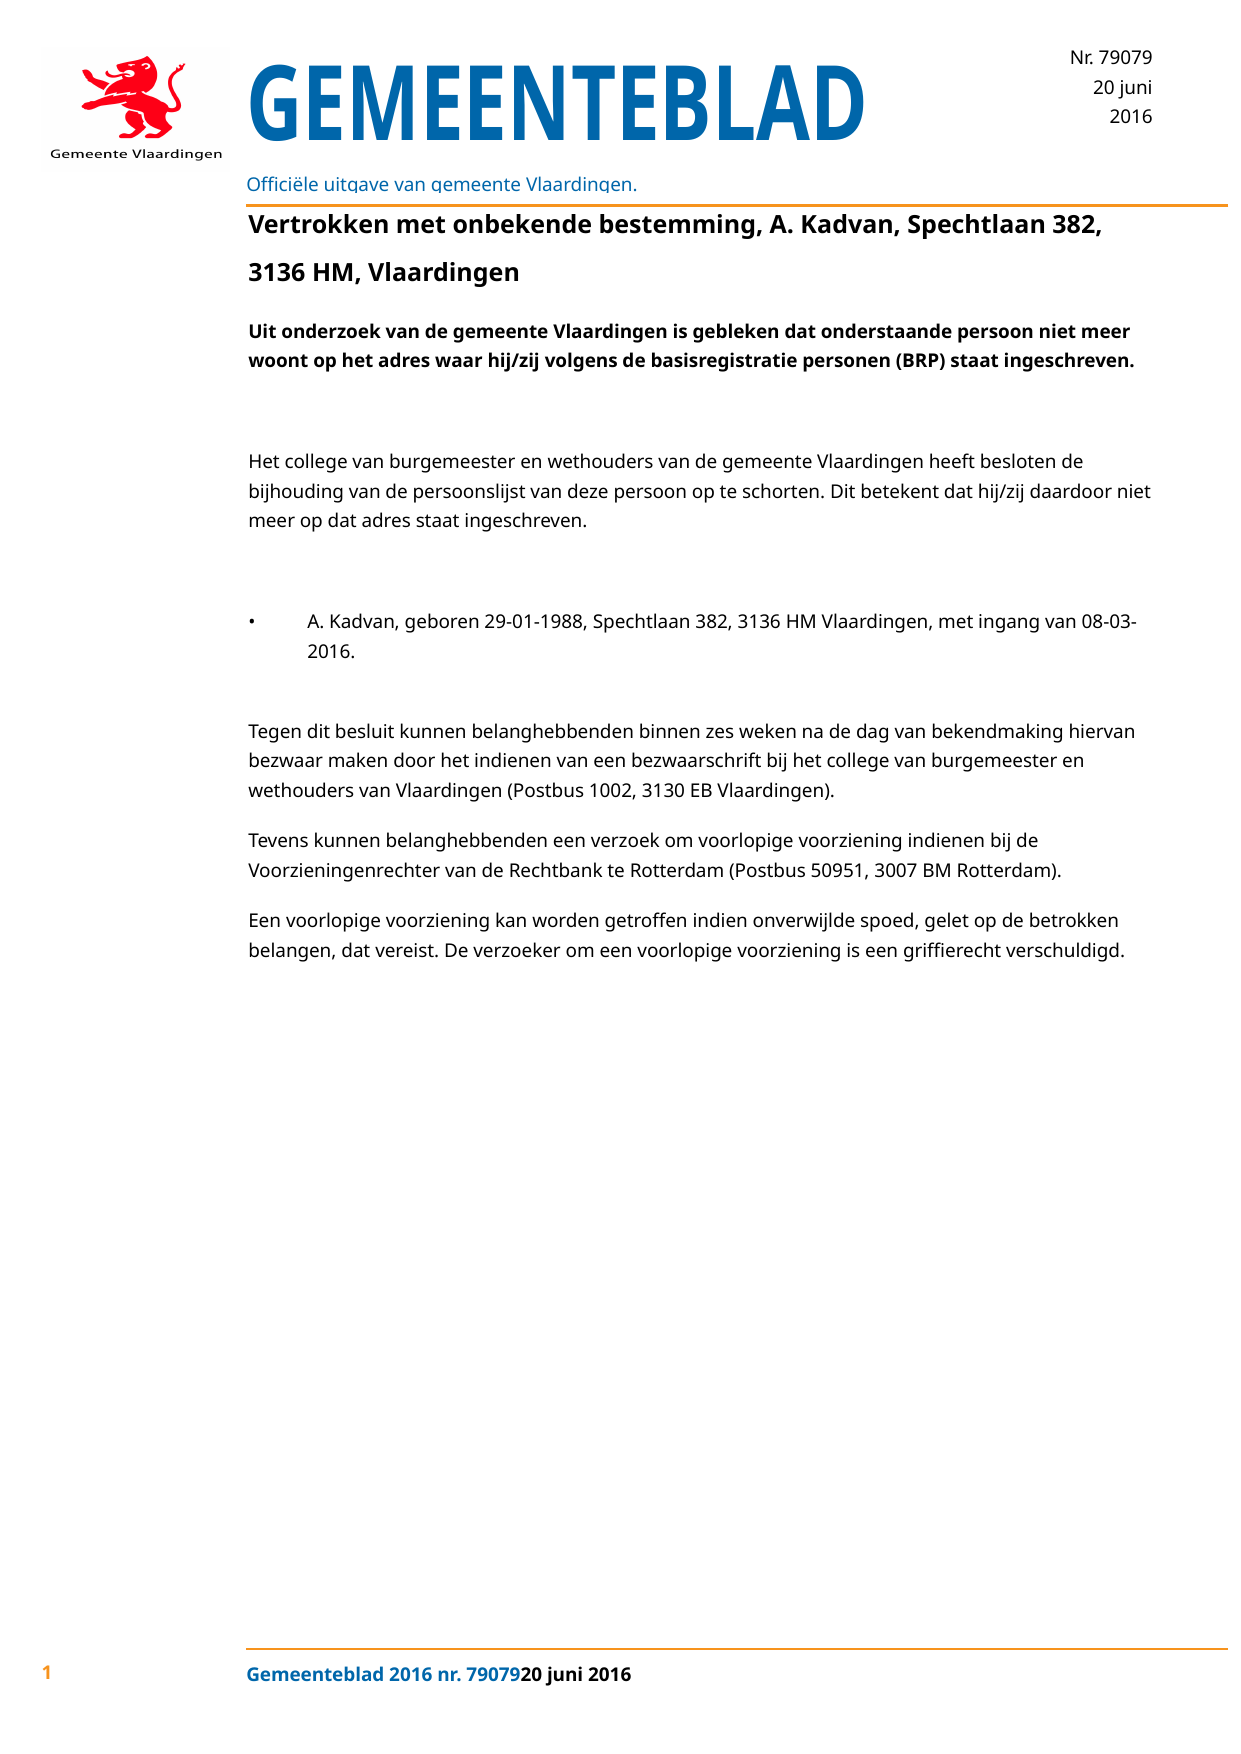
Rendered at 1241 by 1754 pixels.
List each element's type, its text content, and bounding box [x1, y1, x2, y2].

text Het college van burgemeester en wethouders van de gemeente Vlaardingen heeft besloten de bijhouding van de persoonslijst van deze persoon op te schorten. Dit betekent dat hij/zij daardoor niet meer op dat adres staat ingeschreven. [248, 448, 1152, 533]
picture [41, 47, 231, 172]
text Een voorlopige voorziening kan worden getroffen indien onverwijlde spoed, gelet op de betrokken belangen, dat vereist. De verzoeker om een voorlopige voorziening is een griffierecht verschuldigd. [248, 907, 1152, 963]
text Uit onderzoek van de gemeente Vlaardingen is gebleken dat onderstaande persoon niet meer woont op het adres waar hij/zij volgens de basisregistratie personen (BRP) staat ingeschreven. [248, 318, 1152, 373]
list A. Kadvan, geboren 29-01-1988, Spechtlaan 382, 3136 HM Vlaardingen, met ingang van 08-03-2016. [248, 608, 1152, 664]
text Tevens kunnen belanghebbenden een verzoek om voorlopige voorziening indienen bij de Voorzieningenrechter van de Rechtbank te Rotterdam (Postbus 50951, 3007 BM Rotterdam). [248, 827, 1152, 883]
text Vertrokken met onbekende bestemming, A. Kadvan, Spechtlaan 382, 3136 HM, Vlaardingen [248, 207, 1152, 288]
text Tegen dit besluit kunnen belanghebbenden binnen zes weken na de dag van bekendmaking hiervan bezwaar maken door het indienen van een bezwaarschrift bij het college van burgemeester en wethouders van Vlaardingen (Postbus 1002, 3130 EB Vlaardingen). [248, 718, 1152, 803]
